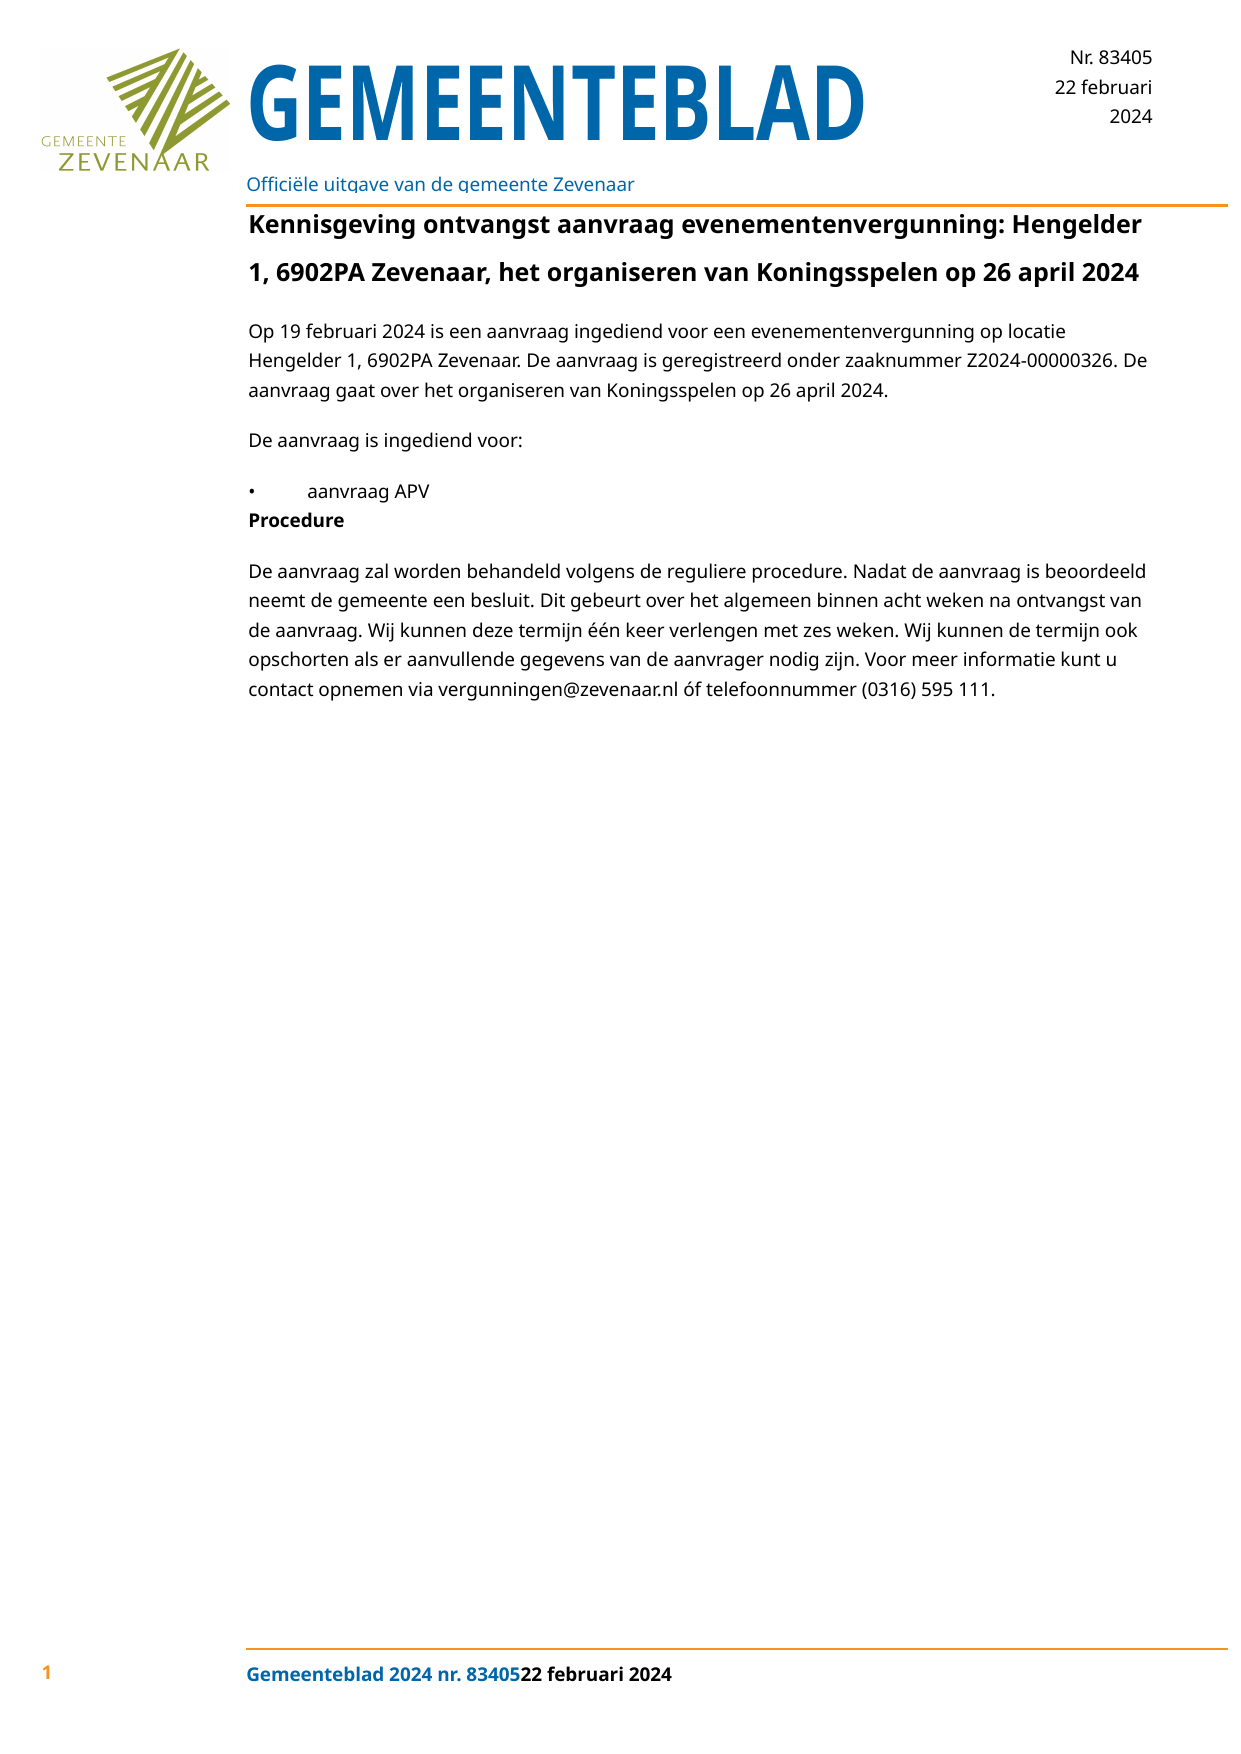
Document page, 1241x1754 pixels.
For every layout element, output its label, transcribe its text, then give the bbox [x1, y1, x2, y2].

text Kennisgeving ontvangst aanvraag evenementenvergunning: Hengelder 1, 6902PA Zevenaar, het organiseren van Koningsspelen op 26 april 2024 [248, 207, 1152, 288]
text Op 19 februari 2024 is een aanvraag ingediend voor een evenementenvergunning op locatie Hengelder 1, 6902PA Zevenaar. De aanvraag is geregistreerd onder zaaknummer Z2024-00000326. De aanvraag gaat over het organiseren van Koningsspelen op 26 april 2024. [248, 318, 1152, 403]
text De aanvraag zal worden behandeld volgens de reguliere procedure. Nadat de aanvraag is beoordeeld neemt de gemeente een besluit. Dit gebeurt over het algemeen binnen acht weken na ontvangst van de aanvraag. Wij kunnen deze termijn één keer verlengen met zes weken. Wij kunnen de termijn ook opschorten als er aanvullende gegevens van de aanvrager nodig zijn. Voor meer informatie kunt u contact opnemen via vergunningen@zevenaar.nl óf telefoonnummer (0316) 595 111. [248, 558, 1152, 702]
text De aanvraag is ingediend voor: [248, 427, 1152, 453]
text Procedure [248, 507, 1152, 533]
list aanvraag APV [248, 478, 1152, 504]
picture [41, 47, 231, 172]
